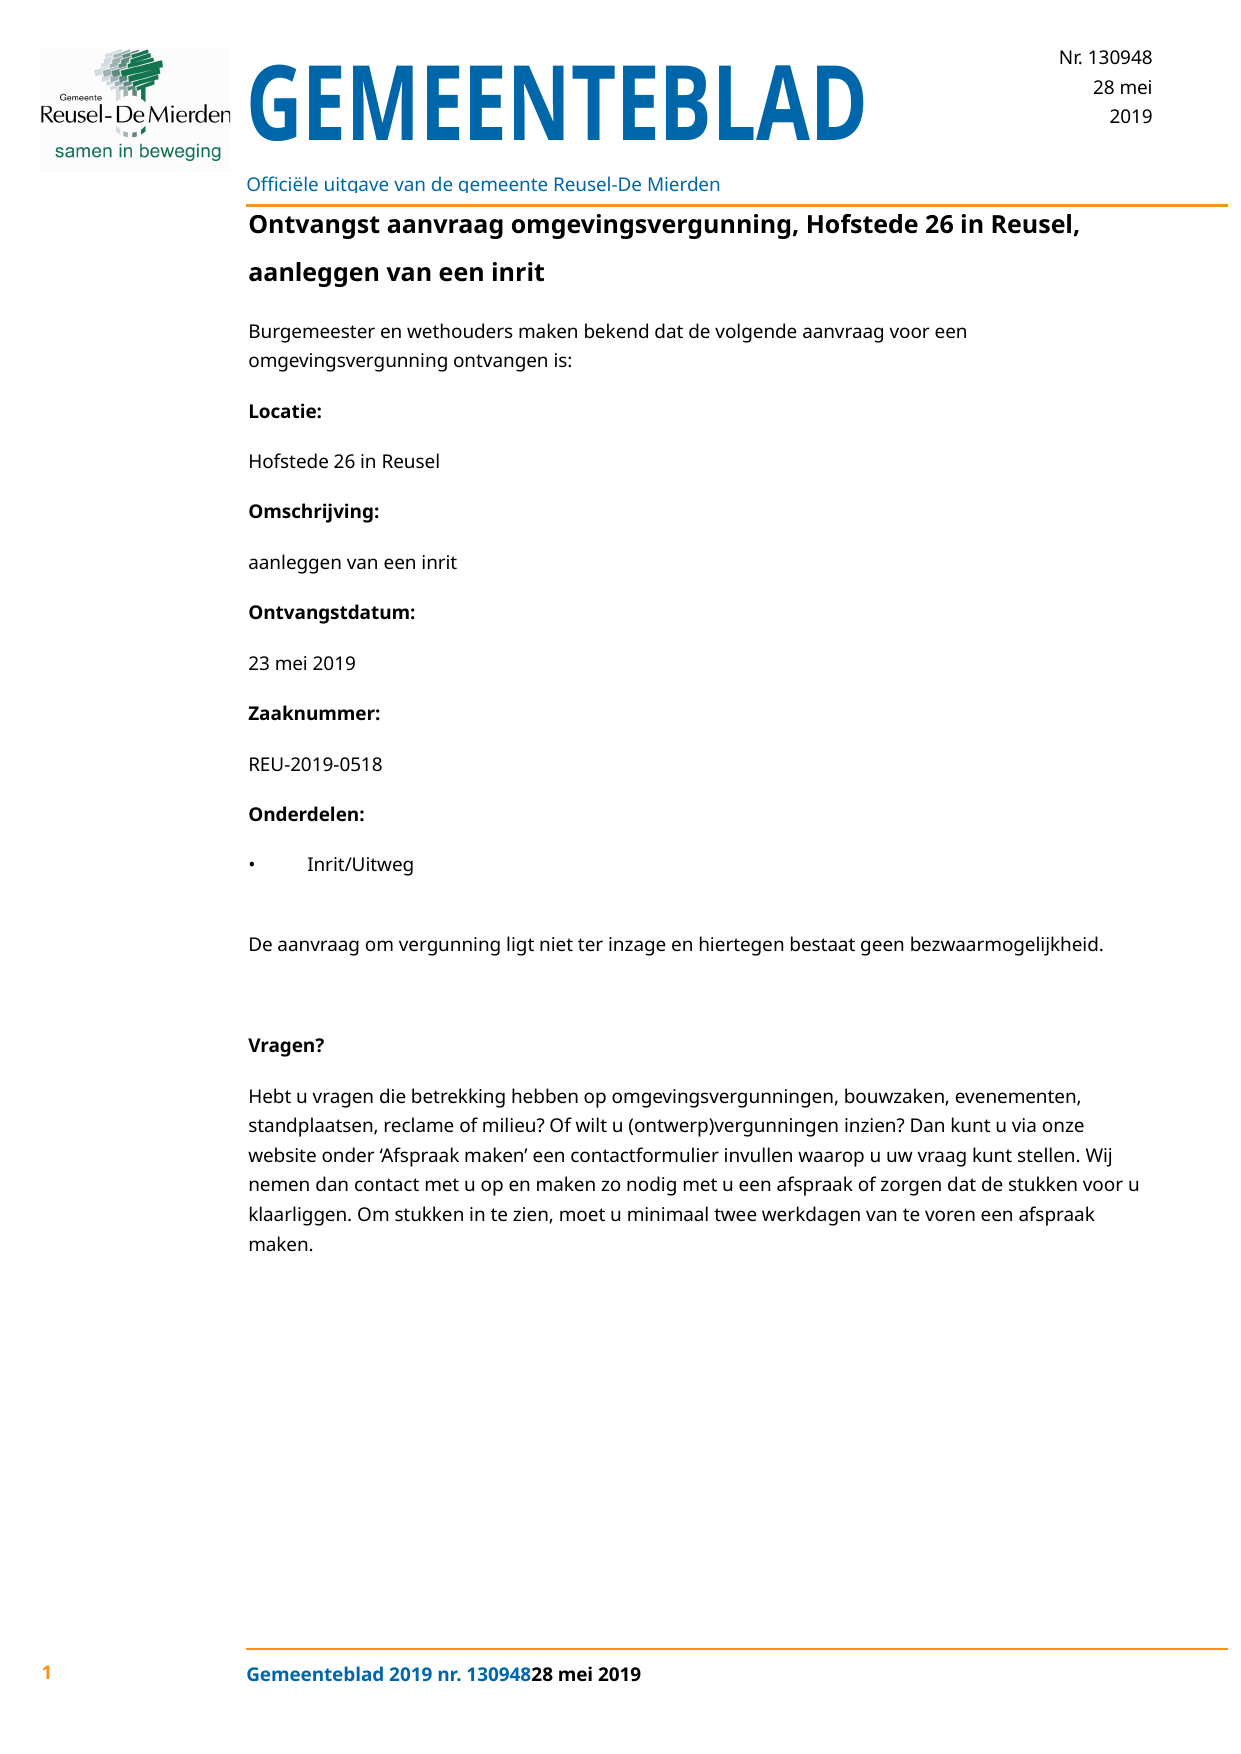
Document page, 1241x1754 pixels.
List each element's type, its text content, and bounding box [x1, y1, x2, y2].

text Ontvangstdatum: [248, 599, 1152, 625]
text Omschrijving: [248, 499, 1152, 524]
text Onderdelen: [248, 801, 1152, 827]
text 23 mei 2019 [248, 650, 1152, 676]
text Burgemeester en wethouders maken bekend dat de volgende aanvraag voor een omgevingsvergunning ontvangen is: [248, 318, 1152, 373]
text Zaaknummer: [248, 700, 1152, 726]
text Locatie: [248, 398, 1152, 424]
text Vragen? [248, 1032, 1152, 1058]
text Ontvangst aanvraag omgevingsvergunning, Hofstede 26 in Reusel, aanleggen van een inrit [248, 207, 1152, 288]
list Inrit/Uitweg [248, 852, 1152, 877]
text Hofstede 26 in Reusel [248, 448, 1152, 474]
text aanleggen van een inrit [248, 549, 1152, 575]
text REU-2019-0518 [248, 751, 1152, 777]
picture [41, 47, 231, 172]
text Hebt u vragen die betrekking hebben op omgevingsvergunningen, bouwzaken, evenementen, standplaatsen, reclame of milieu? Of wilt u (ontwerp)vergunningen inzien? Dan kunt u via onze website onder ‘Afspraak maken’ een contactformulier invullen waarop u uw vraag kunt stellen. Wij nemen dan contact met u op en maken zo nodig met u een afspraak of zorgen dat de stukken voor u klaarliggen. Om stukken in te zien, moet u minimaal twee werkdagen van te voren een afspraak maken. [248, 1083, 1152, 1257]
text De aanvraag om vergunning ligt niet ter inzage en hiertegen bestaat geen bezwaarmogelijkheid. [248, 932, 1152, 957]
